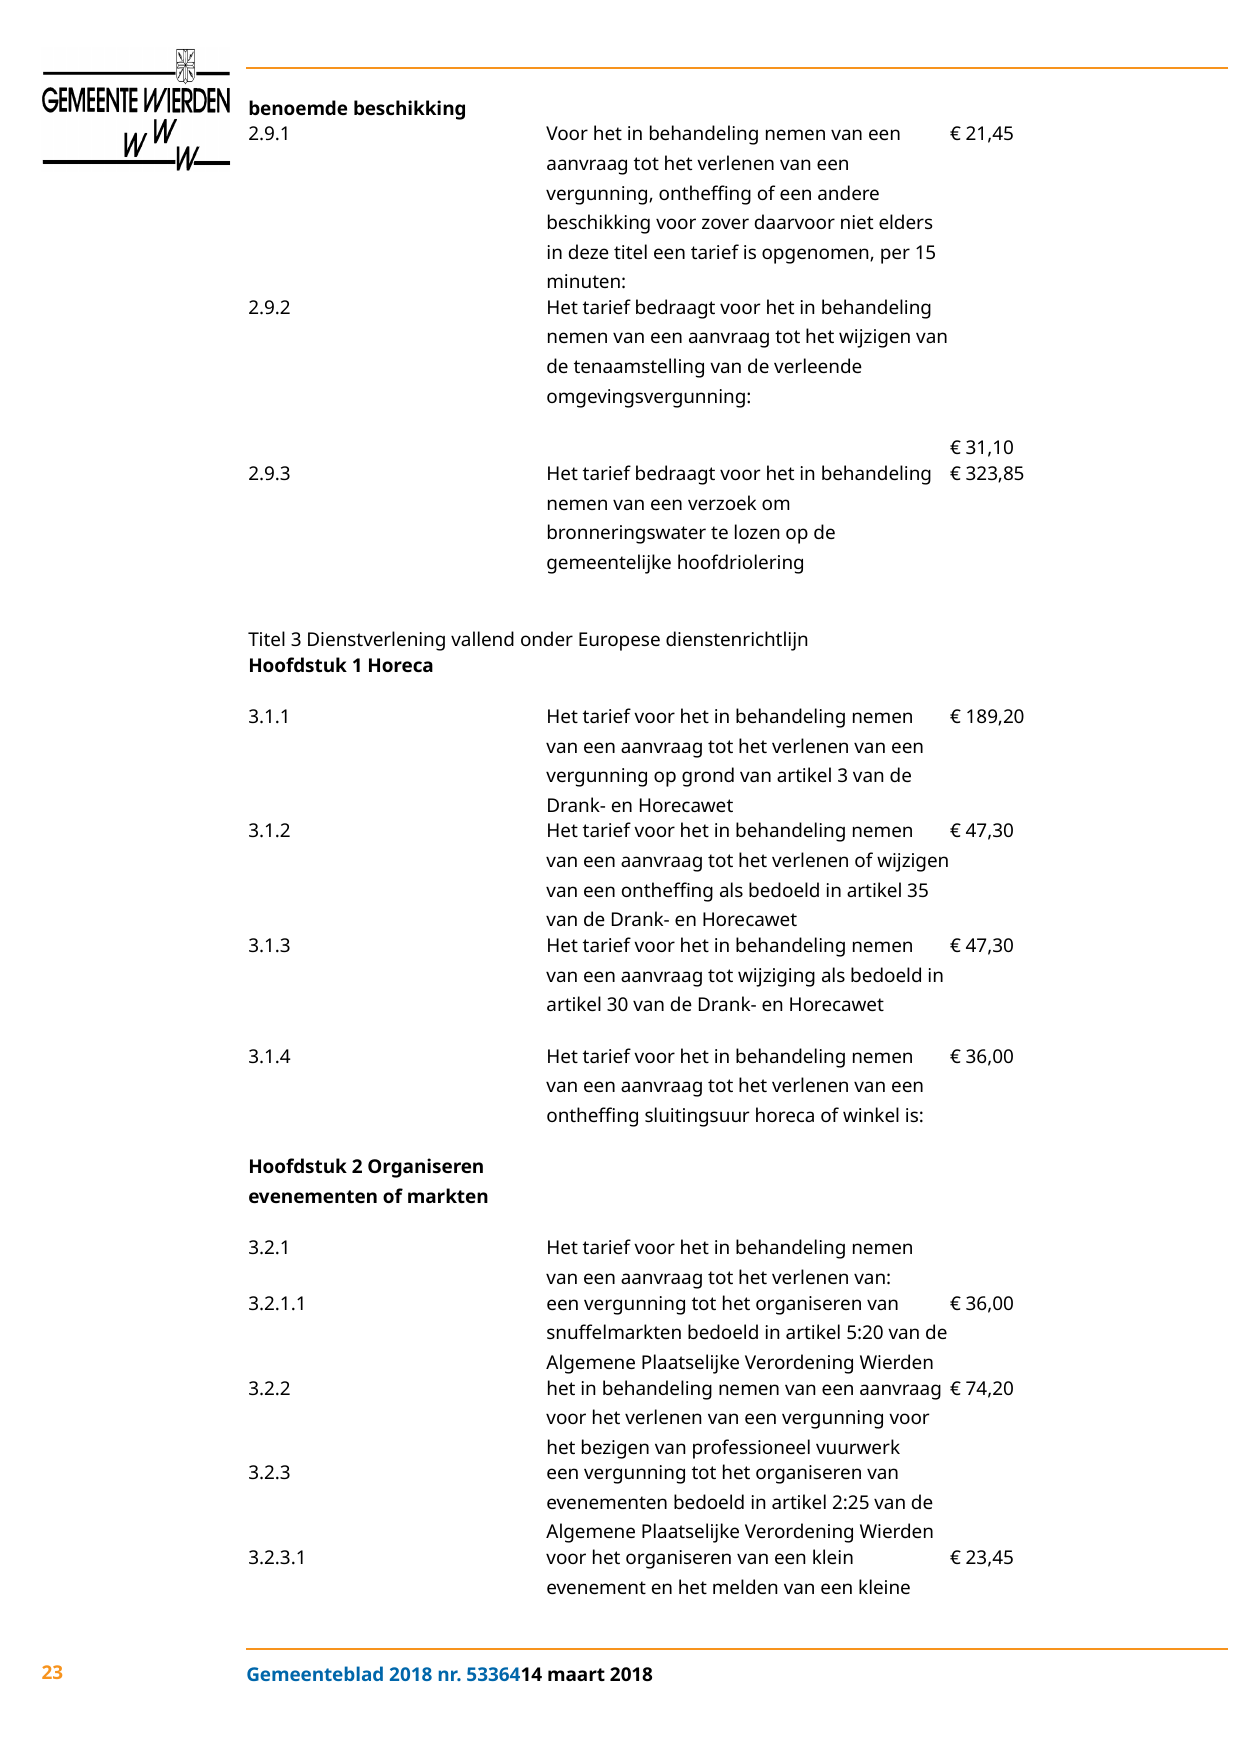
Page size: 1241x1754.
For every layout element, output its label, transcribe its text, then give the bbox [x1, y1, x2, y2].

table_cell [950, 575, 1152, 600]
table_cell [546, 1154, 950, 1209]
table_cell [546, 678, 950, 703]
table_cell Het tarief voor het in behandeling nemen van een aanvraag tot het verlenen van een vergunning op grond van artikel 3 van de Drank- en Horecawet [546, 703, 950, 818]
table_cell [546, 434, 950, 460]
table_cell [950, 1460, 1152, 1544]
table_cell [248, 434, 546, 460]
table_cell [546, 600, 950, 626]
table_cell voor het organiseren van een klein evenement en het melden van een kleine [546, 1545, 950, 1600]
table_cell [546, 1128, 950, 1153]
table_cell het in behandeling nemen van een aanvraag voor het verlenen van een vergunning voor het bezigen van professioneel vuurwerk [546, 1375, 950, 1459]
table_cell benoemde beschikking [248, 95, 546, 121]
table_cell € 47,30 [950, 818, 1152, 932]
table_cell 2.9.2 [248, 294, 546, 409]
table_cell [950, 626, 1152, 652]
table_cell Het tarief bedraagt voor het in behandeling nemen van een aanvraag tot het wijzigen van de tenaamstelling van de verleende omgevingsvergunning: [546, 294, 950, 409]
table_cell 3.1.4 [248, 1043, 546, 1128]
table_cell 3.2.1.1 [248, 1290, 546, 1375]
table_cell Hoofdstuk 2 Organiseren evenementen of markten [248, 1154, 546, 1209]
table_cell [248, 1128, 546, 1153]
table_cell 3.1.1 [248, 703, 546, 818]
table_cell [950, 409, 1152, 434]
table_cell [950, 1235, 1152, 1290]
table_cell Het tarief voor het in behandeling nemen van een aanvraag tot het verlenen of wijzigen van een ontheffing als bedoeld in artikel 35 van de Drank- en Horecawet [546, 818, 950, 932]
table_cell [950, 678, 1152, 703]
table_cell een vergunning tot het organiseren van evenementen bedoeld in artikel 2:25 van de Algemene Plaatselijke Verordening Wierden [546, 1460, 950, 1544]
table_cell 3.2.3 [248, 1460, 546, 1544]
table_cell € 21,45 [950, 121, 1152, 294]
table_cell € 36,00 [950, 1290, 1152, 1375]
table_cell [950, 1209, 1152, 1234]
table_cell € 74,20 [950, 1375, 1152, 1459]
picture [41, 47, 231, 172]
table_cell € 31,10 [950, 434, 1152, 460]
table_cell 3.2.1 [248, 1235, 546, 1290]
table_cell 2.9.1 [248, 121, 546, 294]
table_cell Het tarief bedraagt voor het in behandeling nemen van een verzoek om bronneringswater te lozen op de gemeentelijke hoofdriolering [546, 460, 950, 574]
table_cell 3.2.3.1 [248, 1545, 546, 1600]
table_cell Het tarief voor het in behandeling nemen van een aanvraag tot het verlenen van een ontheffing sluitingsuur horeca of winkel is: [546, 1043, 950, 1128]
table_cell [248, 678, 546, 703]
table_cell Het tarief voor het in behandeling nemen van een aanvraag tot wijziging als bedoeld in artikel 30 van de Drank- en Horecawet [546, 932, 950, 1017]
table_cell € 323,85 [950, 460, 1152, 574]
table_cell [950, 1154, 1152, 1209]
table_cell € 36,00 [950, 1043, 1152, 1128]
table_cell [950, 1017, 1152, 1043]
table_cell 3.1.3 [248, 932, 546, 1017]
table_cell 3.1.2 [248, 818, 546, 932]
table_cell € 23,45 [950, 1545, 1152, 1600]
table_cell [950, 1128, 1152, 1153]
table_cell een vergunning tot het organiseren van snuffelmarkten bedoeld in artikel 5:20 van de Algemene Plaatselijke Verordening Wierden [546, 1290, 950, 1375]
table_cell [950, 600, 1152, 626]
table_cell € 189,20 [950, 703, 1152, 818]
table_cell [248, 409, 546, 434]
table_cell 3.2.2 [248, 1375, 546, 1459]
table_cell Titel 3 Dienstverlening vallend onder Europese dienstenrichtlijn [248, 626, 950, 652]
table_cell [546, 409, 950, 434]
table_cell Het tarief voor het in behandeling nemen van een aanvraag tot het verlenen van: [546, 1235, 950, 1290]
table_cell Hoofdstuk 1 Horeca [248, 652, 546, 677]
table_cell [248, 1209, 546, 1234]
table_cell Voor het in behandeling nemen van een aanvraag tot het verlenen van een vergunning, ontheffing of een andere beschikking voor zover daarvoor niet elders in deze titel een tarief is opgenomen, per 15 minuten: [546, 121, 950, 294]
table_cell [546, 1017, 950, 1043]
table_cell [248, 1017, 546, 1043]
table_cell [248, 600, 546, 626]
table_cell [546, 575, 950, 600]
table_cell [248, 575, 546, 600]
table_cell [950, 95, 1152, 121]
table_cell [950, 294, 1152, 409]
table_cell € 47,30 [950, 932, 1152, 1017]
table_cell [546, 652, 950, 677]
table_cell [950, 652, 1152, 677]
table_cell 2.9.3 [248, 460, 546, 574]
table_cell [546, 95, 950, 121]
table_cell [546, 1209, 950, 1234]
